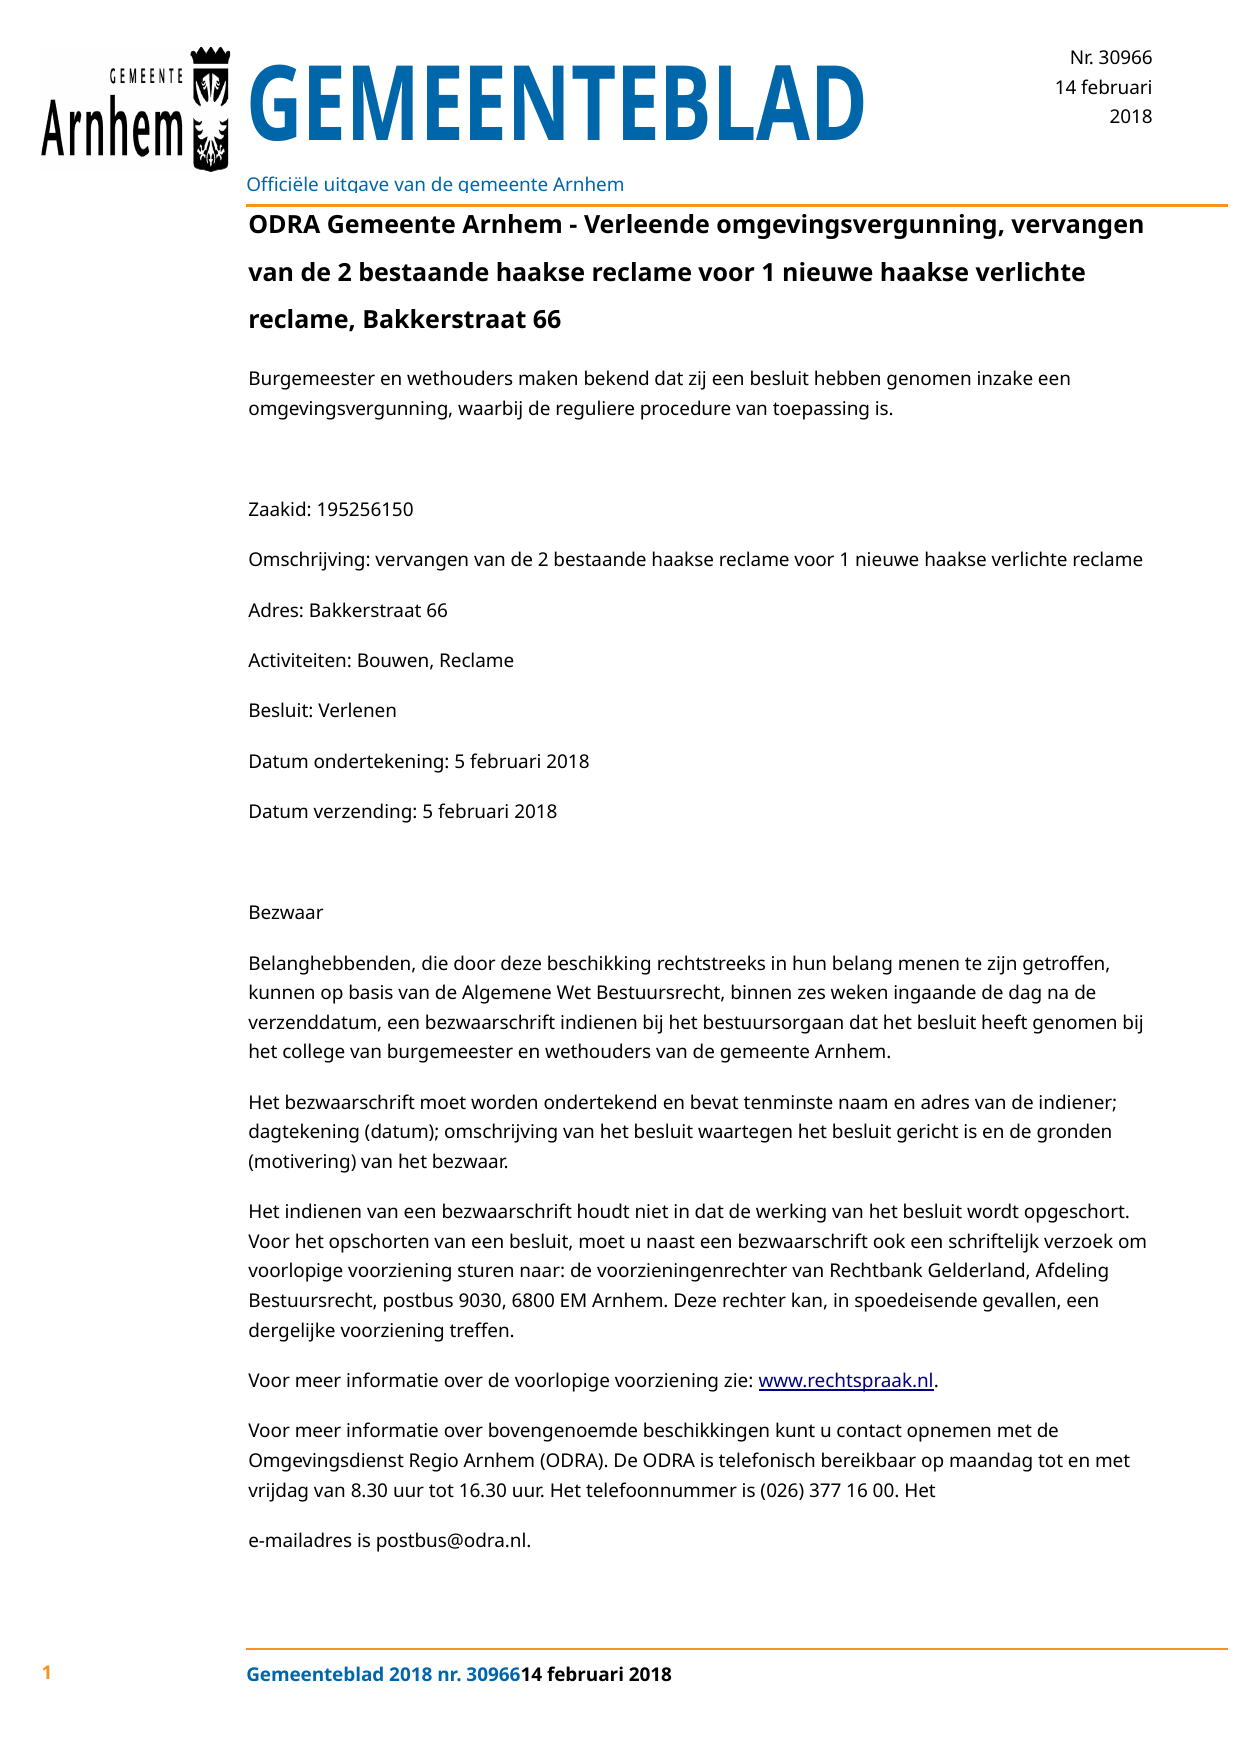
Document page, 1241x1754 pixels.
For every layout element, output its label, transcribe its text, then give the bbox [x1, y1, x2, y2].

text Het indienen van een bezwaarschrift houdt niet in dat de werking van het besluit wordt opgeschort. Voor het opschorten van een besluit, moet u naast een bezwaarschrift ook een schriftelijk verzoek om voorlopige voorziening sturen naar: de voorzieningenrechter van Rechtbank Gelderland, Afdeling Bestuursrecht, postbus 9030, 6800 EM Arnhem. Deze rechter kan, in spoedeisende gevallen, een dergelijke voorziening treffen. [248, 1198, 1152, 1342]
text Het bezwaarschrift moet worden ondertekend en bevat tenminste naam en adres van de indiener; dagtekening (datum); omschrijving van het besluit waartegen het besluit gericht is en de gronden (motivering) van het bezwaar. [248, 1089, 1152, 1174]
text Datum ondertekening: 5 februari 2018 [248, 748, 1152, 774]
text Bezwaar [248, 899, 1152, 925]
text Besluit: Verlenen [248, 698, 1152, 723]
text Datum verzending: 5 februari 2018 [248, 798, 1152, 824]
text Belanghebbenden, die door deze beschikking rechtstreeks in hun belang menen te zijn getroffen, kunnen op basis van de Algemene Wet Bestuursrecht, binnen zes weken ingaande de dag na de verzenddatum, een bezwaarschrift indienen bij het bestuursorgaan dat het besluit heeft genomen bij het college van burgemeester en wethouders van de gemeente Arnhem. [248, 950, 1152, 1064]
text Adres: Bakkerstraat 66 [248, 597, 1152, 622]
text ODRA Gemeente Arnhem - Verleende omgevingsvergunning, vervangen van de 2 bestaande haakse reclame voor 1 nieuwe haakse verlichte reclame, Bakkerstraat 66 [248, 207, 1152, 336]
picture [41, 47, 231, 172]
text Voor meer informatie over bovengenoemde beschikkingen kunt u contact opnemen met de Omgevingsdienst Regio Arnhem (ODRA). De ODRA is telefonisch bereikbaar op maandag tot en met vrijdag van 8.30 uur tot 16.30 uur. Het telefoonnummer is (026) 377 16 00. Het [248, 1418, 1152, 1502]
text Activiteiten: Bouwen, Reclame [248, 647, 1152, 673]
text e-mailadres is postbus@odra.nl. [248, 1527, 1152, 1553]
text Burgemeester en wethouders maken bekend dat zij een besluit hebben genomen inzake een omgevingsvergunning, waarbij de reguliere procedure van toepassing is. [248, 366, 1152, 421]
text Omschrijving: vervangen van de 2 bestaande haakse reclame voor 1 nieuwe haakse verlichte reclame [248, 546, 1152, 572]
text Voor meer informatie over de voorlopige voorziening zie: www.rechtspraak.nl. [248, 1367, 1152, 1393]
text Zaakid: 195256150 [248, 496, 1152, 522]
